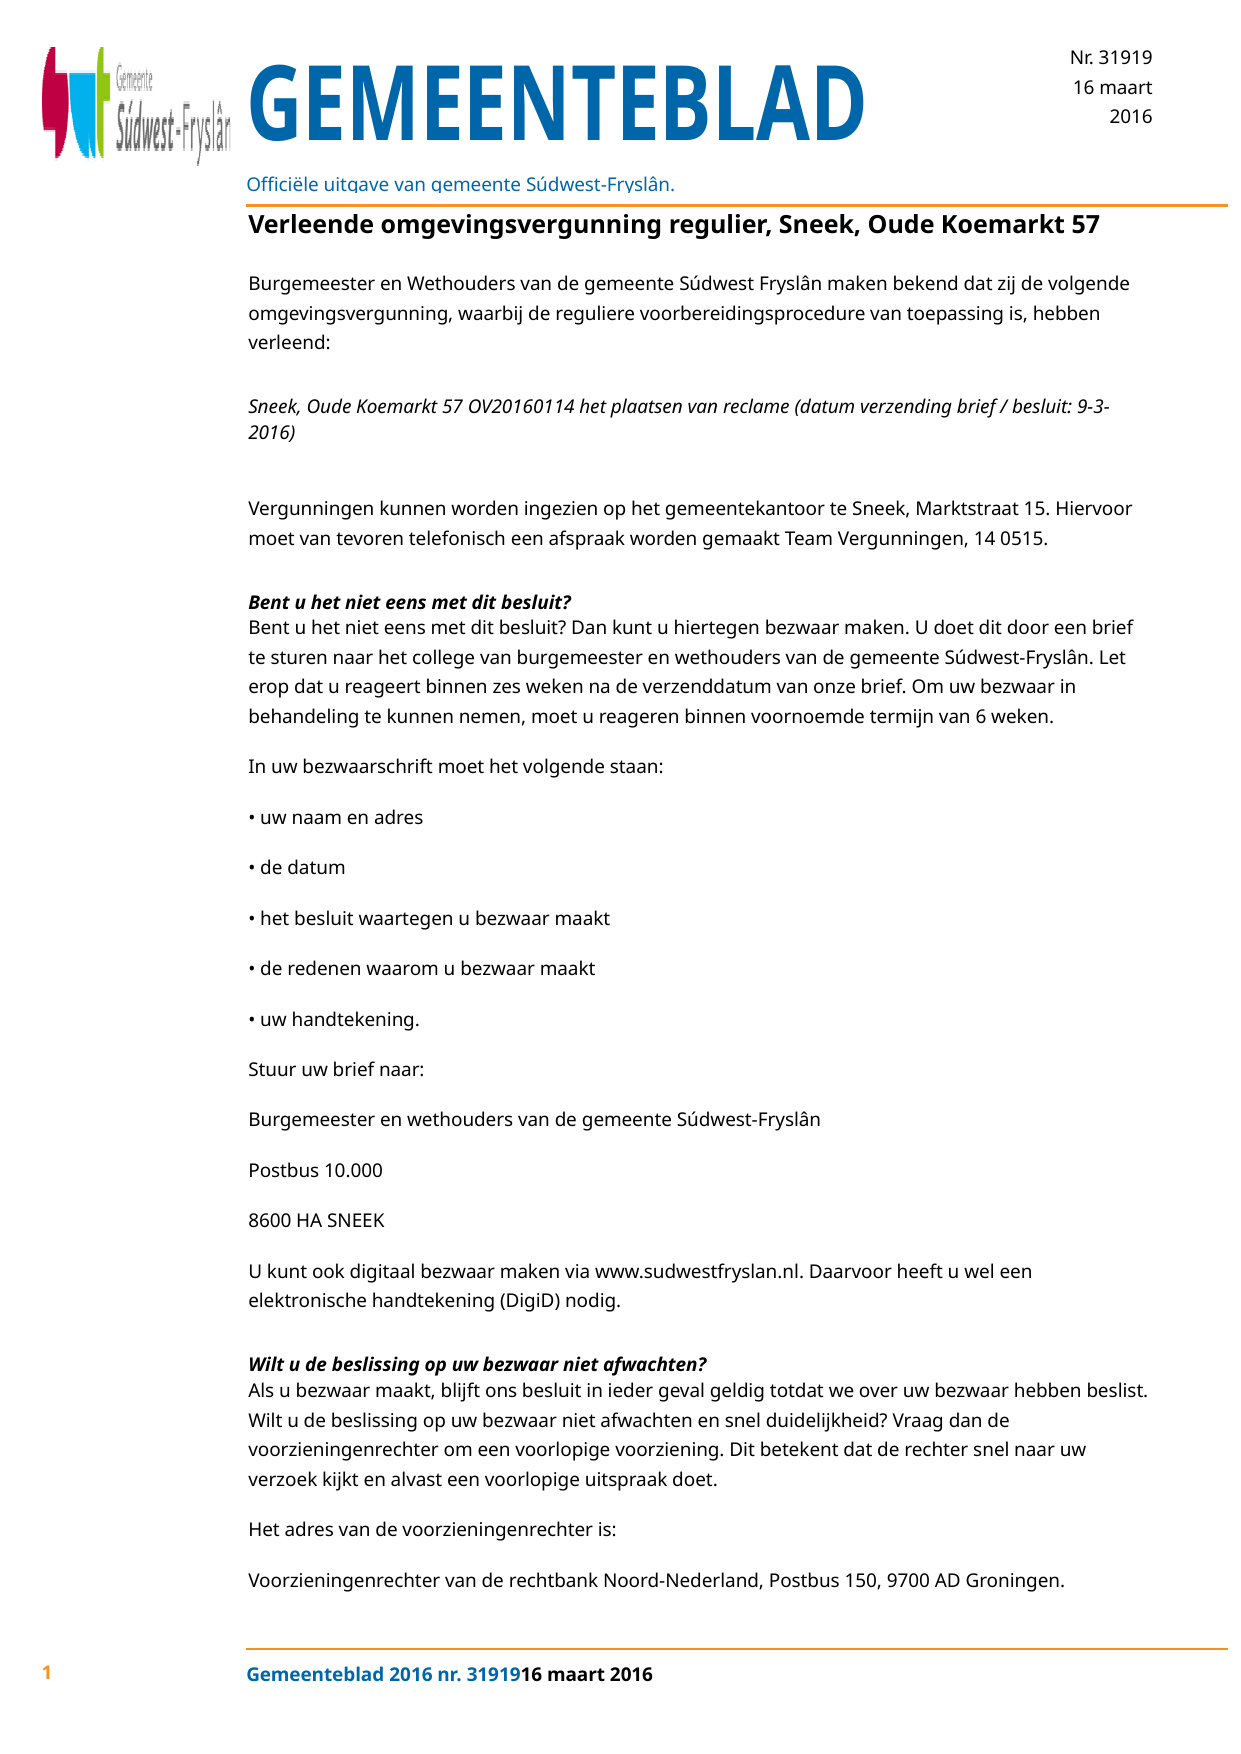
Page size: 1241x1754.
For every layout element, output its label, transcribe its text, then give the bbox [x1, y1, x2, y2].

picture [41, 47, 231, 172]
text Sneek, Oude Koemarkt 57 OV20160114 het plaatsen van reclame (datum verzending brief / besluit: 9-3-2016) [248, 393, 1152, 445]
text Voorzieningenrechter van de rechtbank Noord-Nederland, Postbus 150, 9700 AD Groningen. [248, 1567, 1152, 1592]
text Stuur uw brief naar: [248, 1056, 1152, 1082]
text Postbus 10.000 [248, 1157, 1152, 1183]
text Als u bezwaar maakt, blijft ons besluit in ieder geval geldig totdat we over uw bezwaar hebben beslist. Wilt u de beslissing op uw bezwaar niet afwachten en snel duidelijkheid? Vraag dan de voorzieningenrechter om een voorlopige voorziening. Dit betekent dat de rechter snel naar uw verzoek kijkt en alvast een voorlopige uitspraak doet. [248, 1377, 1152, 1492]
text Burgemeester en Wethouders van de gemeente Súdwest Fryslân maken bekend dat zij de volgende omgevingsvergunning, waarbij de reguliere voorbereidingsprocedure van toepassing is, hebben verleend: [248, 270, 1152, 355]
text • de datum [248, 854, 1152, 880]
text Verleende omgevingsvergunning regulier, Sneek, Oude Koemarkt 57 [248, 207, 1152, 241]
text U kunt ook digitaal bezwaar maken via www.sudwestfryslan.nl. Daarvoor heeft u wel een elektronische handtekening (DigiD) nodig. [248, 1258, 1152, 1313]
text Bent u het niet eens met dit besluit? Dan kunt u hiertegen bezwaar maken. U doet dit door een brief te sturen naar het college van burgemeester en wethouders van de gemeente Súdwest-Fryslân. Let erop dat u reageert binnen zes weken na de verzenddatum van onze brief. Om uw bezwaar in behandeling te kunnen nemen, moet u reageren binnen voornoemde termijn van 6 weken. [248, 614, 1152, 729]
text • uw naam en adres [248, 804, 1152, 830]
text 8600 HA SNEEK [248, 1207, 1152, 1233]
text Burgemeester en wethouders van de gemeente Súdwest-Fryslân [248, 1107, 1152, 1132]
text In uw bezwaarschrift moet het volgende staan: [248, 754, 1152, 779]
text Wilt u de beslissing op uw bezwaar niet afwachten? [248, 1351, 1152, 1377]
text • uw handtekening. [248, 1006, 1152, 1032]
text Vergunningen kunnen worden ingezien op het gemeentekantoor te Sneek, Marktstraat 15. Hiervoor moet van tevoren telefonisch een afspraak worden gemaakt Team Vergunningen, 14 0515. [248, 495, 1152, 551]
text • de redenen waarom u bezwaar maakt [248, 955, 1152, 981]
text Het adres van de voorzieningenrechter is: [248, 1516, 1152, 1542]
text • het besluit waartegen u bezwaar maakt [248, 905, 1152, 931]
text Bent u het niet eens met dit besluit? [248, 589, 1152, 614]
